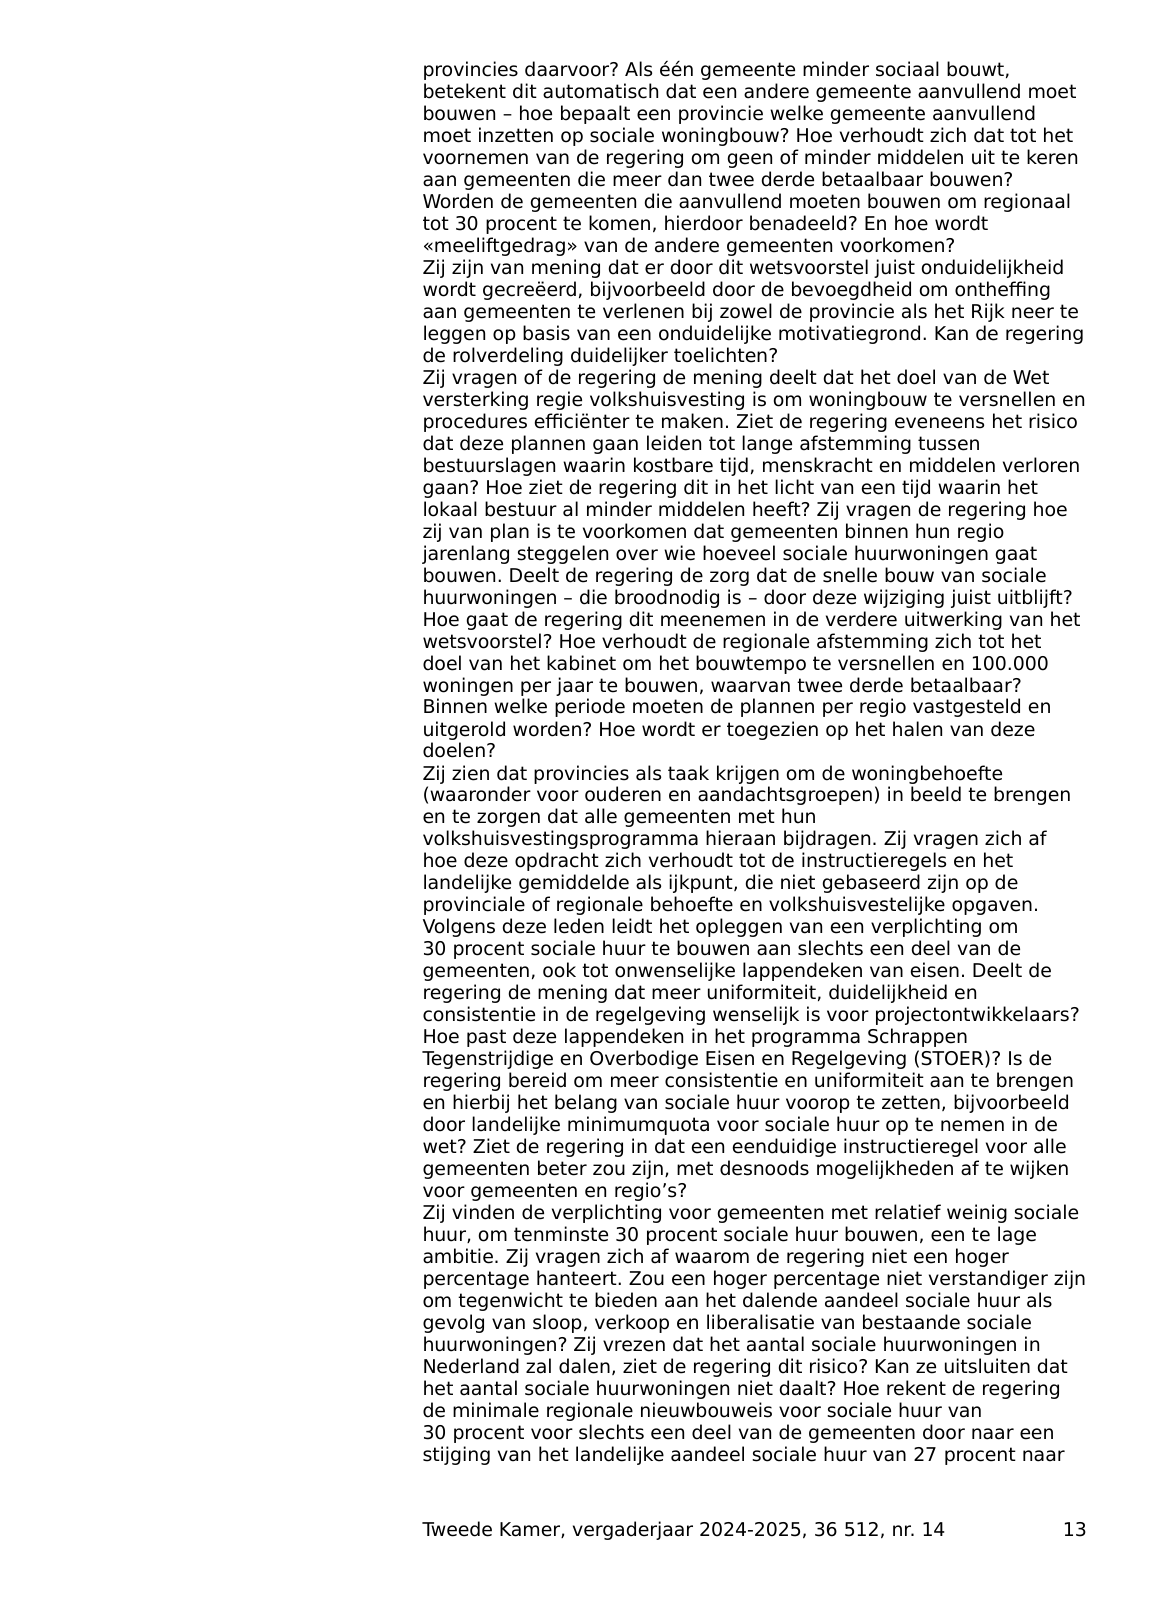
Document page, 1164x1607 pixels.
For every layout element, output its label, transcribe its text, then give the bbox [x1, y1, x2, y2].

text Zij vragen of de regering de mening deelt dat het doel van de Wet versterking regie volkshuisvesting is om woningbouw te versnellen en procedures efficiënter te maken. Ziet de regering eveneens het risico dat deze plannen gaan leiden tot lange afstemming tussen bestuurslagen waarin kostbare tijd, menskracht en middelen verloren gaan? Hoe ziet de regering dit in het licht van een tijd waarin het lokaal bestuur al minder middelen heeft? Zij vragen de regering hoe zij van plan is te voorkomen dat gemeenten binnen hun regio jarenlang steggelen over wie hoeveel sociale huurwoningen gaat bouwen. Deelt de regering de zorg dat de snelle bouw van sociale huurwoningen – die broodnodig is – door deze wijziging juist uitblijft? Hoe gaat de regering dit meenemen in de verdere uitwerking van het wetsvoorstel? Hoe verhoudt de regionale afstemming zich tot het doel van het kabinet om het bouwtempo te versnellen en 100.000 woningen per jaar te bouwen, waarvan twee derde betaalbaar? Binnen welke periode moeten de plannen per regio vastgesteld en uitgerold worden? Hoe wordt er toegezien op het halen van deze doelen? [422, 367, 1087, 762]
text Zij zijn van mening dat er door dit wetsvoorstel juist onduidelijkheid wordt gecreëerd, bijvoorbeeld door de bevoegdheid om ontheffing aan gemeenten te verlenen bij zowel de provincie als het Rijk neer te leggen op basis van een onduidelijke motivatiegrond. Kan de regering de rolverdeling duidelijker toelichten? [422, 257, 1087, 367]
text Zij zien dat provincies als taak krijgen om de woningbehoefte (waaronder voor ouderen en aandachtsgroepen) in beeld te brengen en te zorgen dat alle gemeenten met hun volkshuisvestingsprogramma hieraan bijdragen. Zij vragen zich af hoe deze opdracht zich verhoudt tot de instructieregels en het landelijke gemiddelde als ijkpunt, die niet gebaseerd zijn op de provinciale of regionale behoefte en volkshuisvestelijke opgaven. [422, 762, 1087, 916]
text Volgens deze leden leidt het opleggen van een verplichting om 30 procent sociale huur te bouwen aan slechts een deel van de gemeenten, ook tot onwenselijke lappendeken van eisen. Deelt de regering de mening dat meer uniformiteit, duidelijkheid en consistentie in de regelgeving wenselijk is voor projectontwikkelaars? Hoe past deze lappendeken in het programma Schrappen Tegenstrijdige en Overbodige Eisen en Regelgeving (STOER)? Is de regering bereid om meer consistentie en uniformiteit aan te brengen en hierbij het belang van sociale huur voorop te zetten, bijvoorbeeld door landelijke minimumquota voor sociale huur op te nemen in de wet? Ziet de regering in dat een eenduidige instructieregel voor alle gemeenten beter zou zijn, met desnoods mogelijkheden af te wijken voor gemeenten en regio’s? [422, 916, 1087, 1202]
text Zij vinden de verplichting voor gemeenten met relatief weinig sociale huur, om tenminste 30 procent sociale huur bouwen, een te lage ambitie. Zij vragen zich af waarom de regering niet een hoger percentage hanteert. Zou een hoger percentage niet verstandiger zijn om tegenwicht te bieden aan het dalende aandeel sociale huur als gevolg van sloop, verkoop en liberalisatie van bestaande sociale huurwoningen? Zij vrezen dat het aantal sociale huurwoningen in Nederland zal dalen, ziet de regering dit risico? Kan ze uitsluiten dat het aantal sociale huurwoningen niet daalt? Hoe rekent de regering de minimale regionale nieuwbouweis voor sociale huur van 30 procent voor slechts een deel van de gemeenten door naar een stijging van het landelijke aandeel sociale huur van 27 procent naar [422, 1202, 1087, 1466]
text provincies daarvoor? Als één gemeente minder sociaal bouwt, betekent dit automatisch dat een andere gemeente aanvullend moet bouwen – hoe bepaalt een provincie welke gemeente aanvullend moet inzetten op sociale woningbouw? Hoe verhoudt zich dat tot het voornemen van de regering om geen of minder middelen uit te keren aan gemeenten die meer dan twee derde betaalbaar bouwen? Worden de gemeenten die aanvullend moeten bouwen om regionaal tot 30 procent te komen, hierdoor benadeeld? En hoe wordt «meeliftgedrag» van de andere gemeenten voorkomen? [422, 59, 1087, 257]
